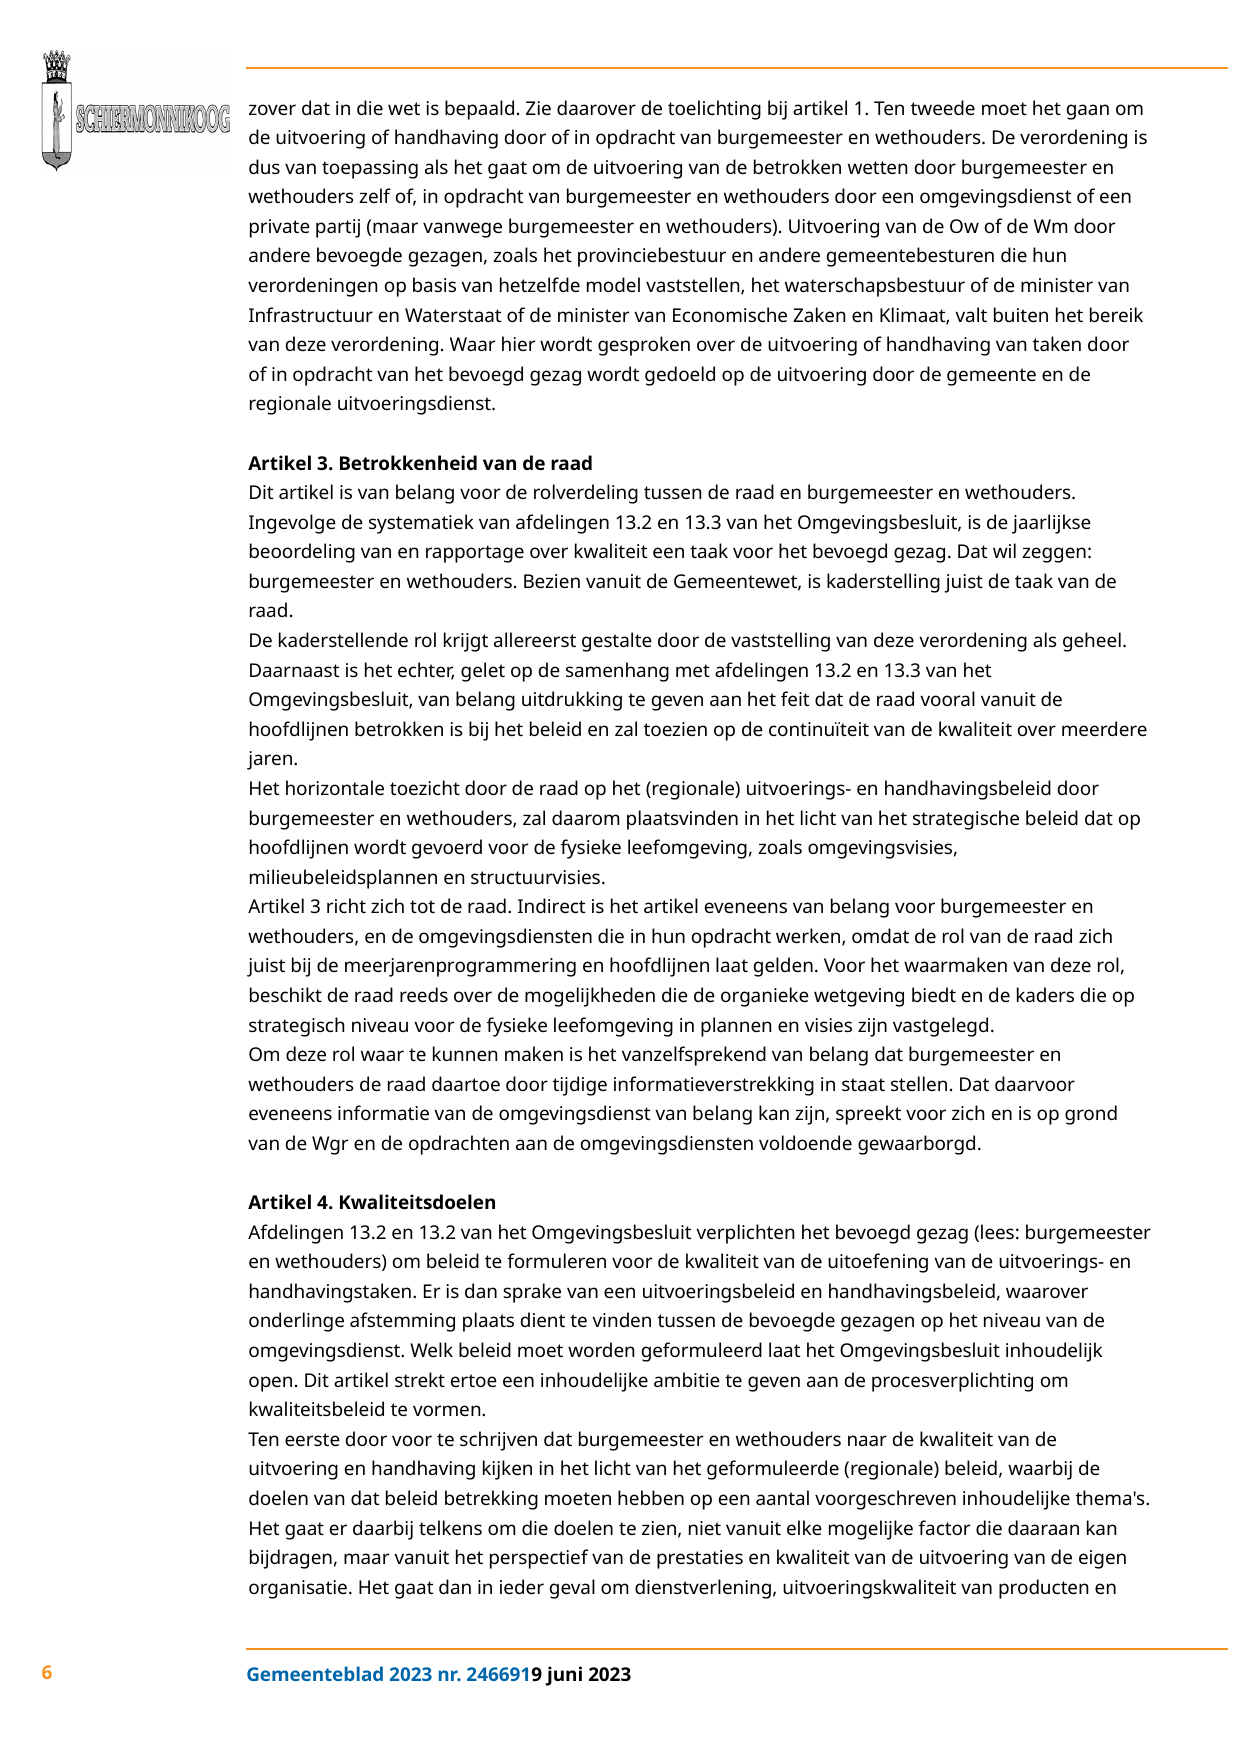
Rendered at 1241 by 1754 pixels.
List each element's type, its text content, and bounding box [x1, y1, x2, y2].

text Om deze rol waar te kunnen maken is het vanzelfsprekend van belang dat burgemeester en wethouders de raad daartoe door tijdige informatieverstrekking in staat stellen. Dat daarvoor eveneens informatie van de omgevingsdienst van belang kan zijn, spreekt voor zich en is op grond van de Wgr en de opdrachten aan de omgevingsdiensten voldoende gewaarborgd. [248, 1041, 1152, 1156]
text Het horizontale toezicht door de raad op het (regionale) uitvoerings- en handhavingsbeleid door burgemeester en wethouders, zal daarom plaatsvinden in het licht van het strategische beleid dat op hoofdlijnen wordt gevoerd voor de fysieke leefomgeving, zoals omgevingsvisies, milieubeleidsplannen en structuurvisies. [248, 775, 1152, 890]
text Artikel 4. Kwaliteitsdoelen [248, 1189, 1152, 1215]
text zover dat in die wet is bepaald. Zie daarover de toelichting bij artikel 1. Ten tweede moet het gaan om de uitvoering of handhaving door of in opdracht van burgemeester en wethouders. De verordening is dus van toepassing als het gaat om de uitvoering van de betrokken wetten door burgemeester en wethouders zelf of, in opdracht van burgemeester en wethouders door een omgevingsdienst of een private partij (maar vanwege burgemeester en wethouders). Uitvoering van de Ow of de Wm door andere bevoegde gezagen, zoals het provinciebestuur en andere gemeentebesturen die hun verordeningen op basis van hetzelfde model vaststellen, het waterschapsbestuur of de minister van Infrastructuur en Waterstaat of de minister van Economische Zaken en Klimaat, valt buiten het bereik van deze verordening. Waar hier wordt gesproken over de uitvoering of handhaving van taken door of in opdracht van het bevoegd gezag wordt gedoeld op de uitvoering door de gemeente en de regionale uitvoeringsdienst. [248, 95, 1152, 416]
picture [41, 47, 231, 172]
text De kaderstellende rol krijgt allereerst gestalte door de vaststelling van deze verordening als geheel. Daarnaast is het echter, gelet op de samenhang met afdelingen 13.2 en 13.3 van het Omgevingsbesluit, van belang uitdrukking te geven aan het feit dat de raad vooral vanuit de hoofdlijnen betrokken is bij het beleid en zal toezien op de continuïteit van de kwaliteit over meerdere jaren. [248, 627, 1152, 771]
text Afdelingen 13.2 en 13.2 van het Omgevingsbesluit verplichten het bevoegd gezag (lees: burgemeester en wethouders) om beleid te formuleren voor de kwaliteit van de uitoefening van de uitvoerings- en handhavingstaken. Er is dan sprake van een uitvoeringsbeleid en handhavingsbeleid, waarover onderlinge afstemming plaats dient te vinden tussen de bevoegde gezagen op het niveau van de omgevingsdienst. Welk beleid moet worden geformuleerd laat het Omgevingsbesluit inhoudelijk open. Dit artikel strekt ertoe een inhoudelijke ambitie te geven aan de procesverplichting om kwaliteitsbeleid te vormen. [248, 1219, 1152, 1422]
text Artikel 3 richt zich tot de raad. Indirect is het artikel eveneens van belang voor burgemeester en wethouders, en de omgevingsdiensten die in hun opdracht werken, omdat de rol van de raad zich juist bij de meerjarenprogrammering en hoofdlijnen laat gelden. Voor het waarmaken van deze rol, beschikt de raad reeds over de mogelijkheden die de organieke wetgeving biedt en de kaders die op strategisch niveau voor de fysieke leefomgeving in plannen en visies zijn vastgelegd. [248, 893, 1152, 1038]
text Ten eerste door voor te schrijven dat burgemeester en wethouders naar de kwaliteit van de uitvoering en handhaving kijken in het licht van het geformuleerde (regionale) beleid, waarbij de doelen van dat beleid betrekking moeten hebben op een aantal voorgeschreven inhoudelijke thema's. Het gaat er daarbij telkens om die doelen te zien, niet vanuit elke mogelijke factor die daaraan kan bijdragen, maar vanuit het perspectief van de prestaties en kwaliteit van de uitvoering van de eigen organisatie. Het gaat dan in ieder geval om dienstverlening, uitvoeringskwaliteit van producten en [248, 1426, 1152, 1600]
text Artikel 3. Betrokkenheid van de raad [248, 450, 1152, 476]
text Dit artikel is van belang voor de rolverdeling tussen de raad en burgemeester en wethouders. Ingevolge de systematiek van afdelingen 13.2 en 13.3 van het Omgevingsbesluit, is de jaarlijkse beoordeling van en rapportage over kwaliteit een taak voor het bevoegd gezag. Dat wil zeggen: burgemeester en wethouders. Bezien vanuit de Gemeentewet, is kaderstelling juist de taak van de raad. [248, 479, 1152, 623]
